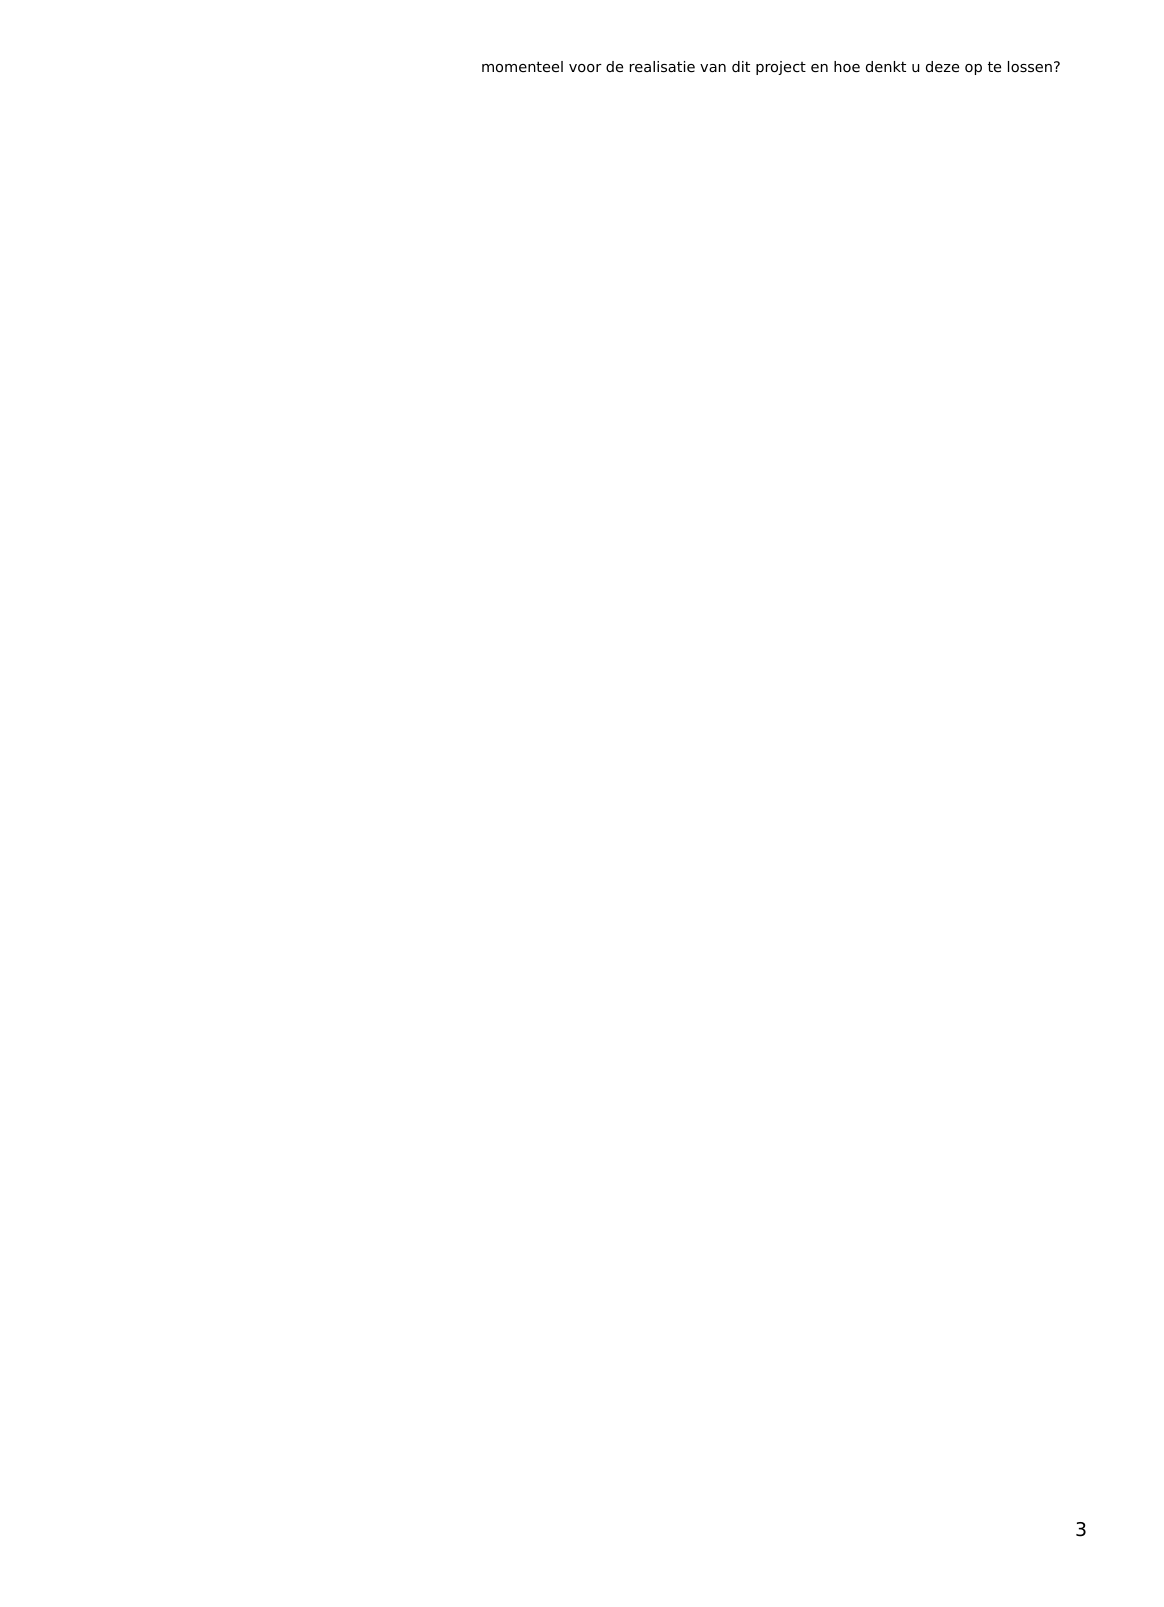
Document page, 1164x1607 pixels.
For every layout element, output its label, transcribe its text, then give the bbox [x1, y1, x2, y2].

table_cell [422, 59, 475, 76]
table_cell momenteel voor de realisatie van dit project en hoe denkt u deze op te lossen? [475, 59, 1087, 76]
